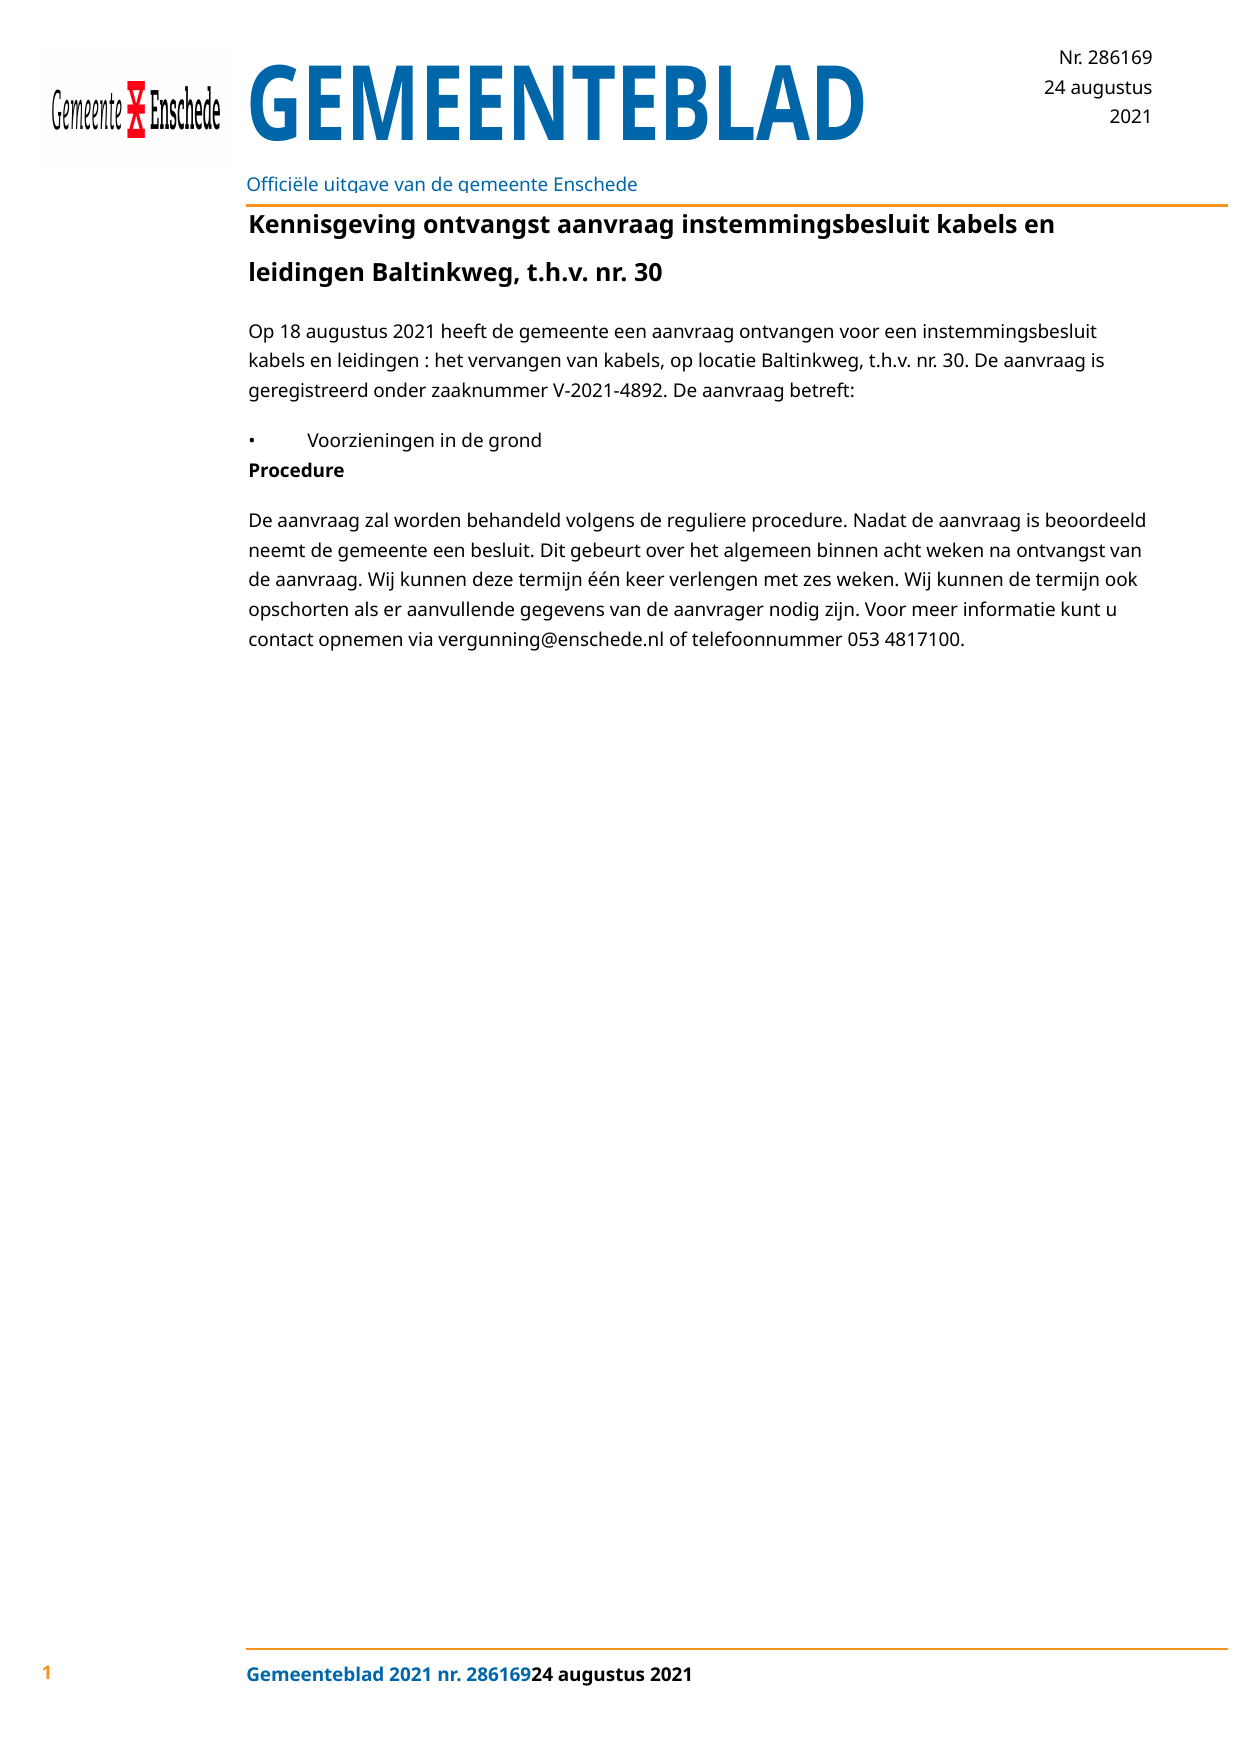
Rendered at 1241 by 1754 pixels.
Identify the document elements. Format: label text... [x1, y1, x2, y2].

text Op 18 augustus 2021 heeft de gemeente een aanvraag ontvangen voor een instemmingsbesluit kabels en leidingen : het vervangen van kabels, op locatie Baltinkweg, t.h.v. nr. 30. De aanvraag is geregistreerd onder zaaknummer V-2021-4892. De aanvraag betreft: [248, 318, 1152, 403]
picture [41, 47, 231, 172]
text Procedure [248, 457, 1152, 483]
text De aanvraag zal worden behandeld volgens de reguliere procedure. Nadat de aanvraag is beoordeeld neemt de gemeente een besluit. Dit gebeurt over het algemeen binnen acht weken na ontvangst van de aanvraag. Wij kunnen deze termijn één keer verlengen met zes weken. Wij kunnen de termijn ook opschorten als er aanvullende gegevens van de aanvrager nodig zijn. Voor meer informatie kunt u contact opnemen via vergunning@enschede.nl of telefoonnummer 053 4817100. [248, 507, 1152, 652]
text Kennisgeving ontvangst aanvraag instemmingsbesluit kabels en leidingen Baltinkweg, t.h.v. nr. 30 [248, 207, 1152, 288]
list Voorzieningen in de grond [248, 427, 1152, 453]
